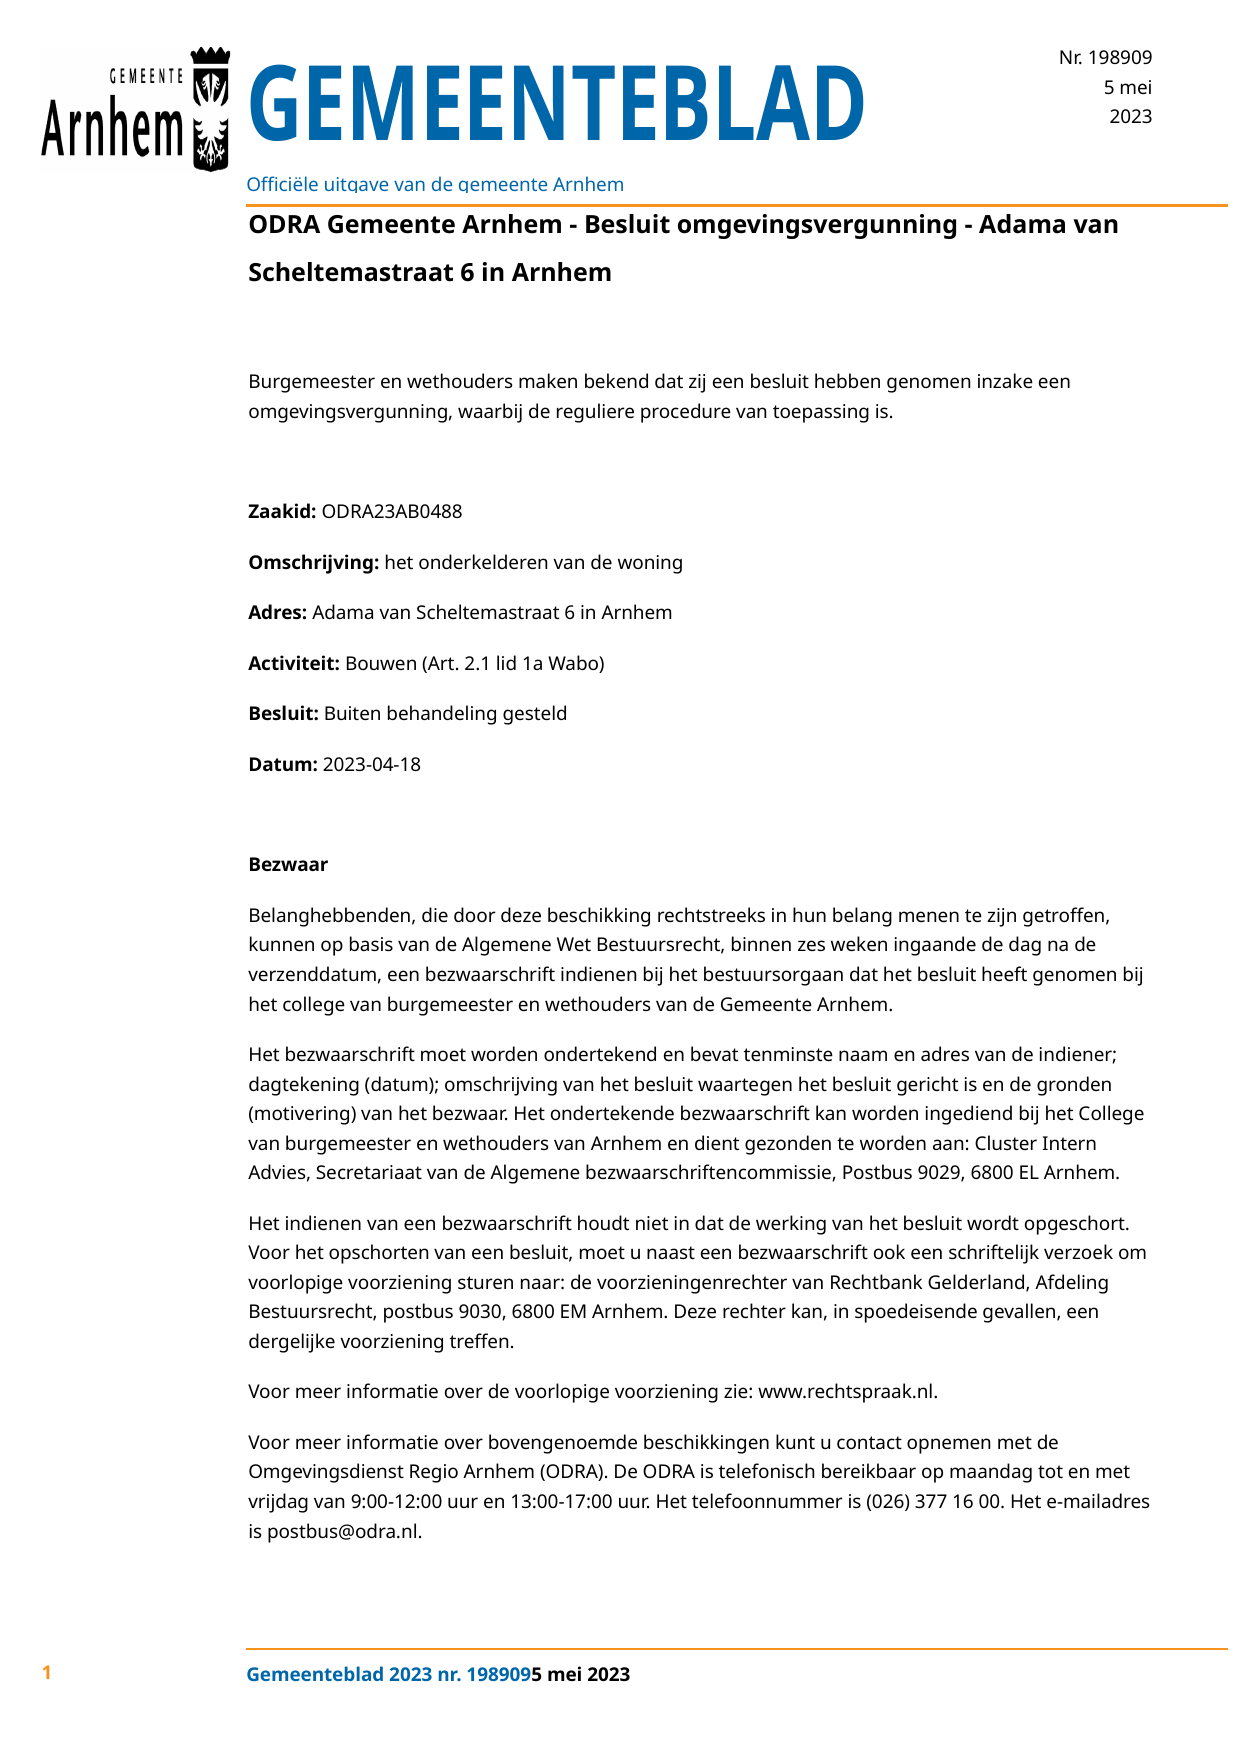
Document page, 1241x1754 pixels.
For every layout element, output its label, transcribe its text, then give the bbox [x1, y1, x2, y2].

text Burgemeester en wethouders maken bekend dat zij een besluit hebben genomen inzake een omgevingsvergunning, waarbij de reguliere procedure van toepassing is. [248, 368, 1152, 424]
text Activiteit: Bouwen (Art. 2.1 lid 1a Wabo) [248, 650, 1152, 676]
text Belanghebbenden, die door deze beschikking rechtstreeks in hun belang menen te zijn getroffen, kunnen op basis van de Algemene Wet Bestuursrecht, binnen zes weken ingaande de dag na de verzenddatum, een bezwaarschrift indienen bij het bestuursorgaan dat het besluit heeft genomen bij het college van burgemeester en wethouders van de Gemeente Arnhem. [248, 902, 1152, 1017]
text Datum: 2023-04-18 [248, 751, 1152, 777]
text Voor meer informatie over de voorlopige voorziening zie: www.rechtspraak.nl. [248, 1379, 1152, 1404]
text ODRA Gemeente Arnhem - Besluit omgevingsvergunning - Adama van Scheltemastraat 6 in Arnhem [248, 207, 1152, 288]
text Zaakid: ODRA23AB0488 [248, 499, 1152, 524]
text Het bezwaarschrift moet worden ondertekend en bevat tenminste naam en adres van de indiener; dagtekening (datum); omschrijving van het besluit waartegen het besluit gericht is en de gronden (motivering) van het bezwaar. Het ondertekende bezwaarschrift kan worden ingediend bij het College van burgemeester en wethouders van Arnhem en dient gezonden te worden aan: Cluster Intern Advies, Secretariaat van de Algemene bezwaarschriftencommissie, Postbus 9029, 6800 EL Arnhem. [248, 1041, 1152, 1185]
text Omschrijving: het onderkelderen van de woning [248, 549, 1152, 575]
text Adres: Adama van Scheltemastraat 6 in Arnhem [248, 599, 1152, 625]
picture [41, 47, 231, 172]
text Besluit: Buiten behandeling gesteld [248, 700, 1152, 726]
text Het indienen van een bezwaarschrift houdt niet in dat de werking van het besluit wordt opgeschort. Voor het opschorten van een besluit, moet u naast een bezwaarschrift ook een schriftelijk verzoek om voorlopige voorziening sturen naar: de voorzieningenrechter van Rechtbank Gelderland, Afdeling Bestuursrecht, postbus 9030, 6800 EM Arnhem. Deze rechter kan, in spoedeisende gevallen, een dergelijke voorziening treffen. [248, 1210, 1152, 1354]
text Bezwaar [248, 852, 1152, 877]
text Voor meer informatie over bovengenoemde beschikkingen kunt u contact opnemen met de Omgevingsdienst Regio Arnhem (ODRA). De ODRA is telefonisch bereikbaar op maandag tot en met vrijdag van 9:00-12:00 uur en 13:00-17:00 uur. Het telefoonnummer is (026) 377 16 00. Het e-mailadres is postbus@odra.nl. [248, 1429, 1152, 1544]
